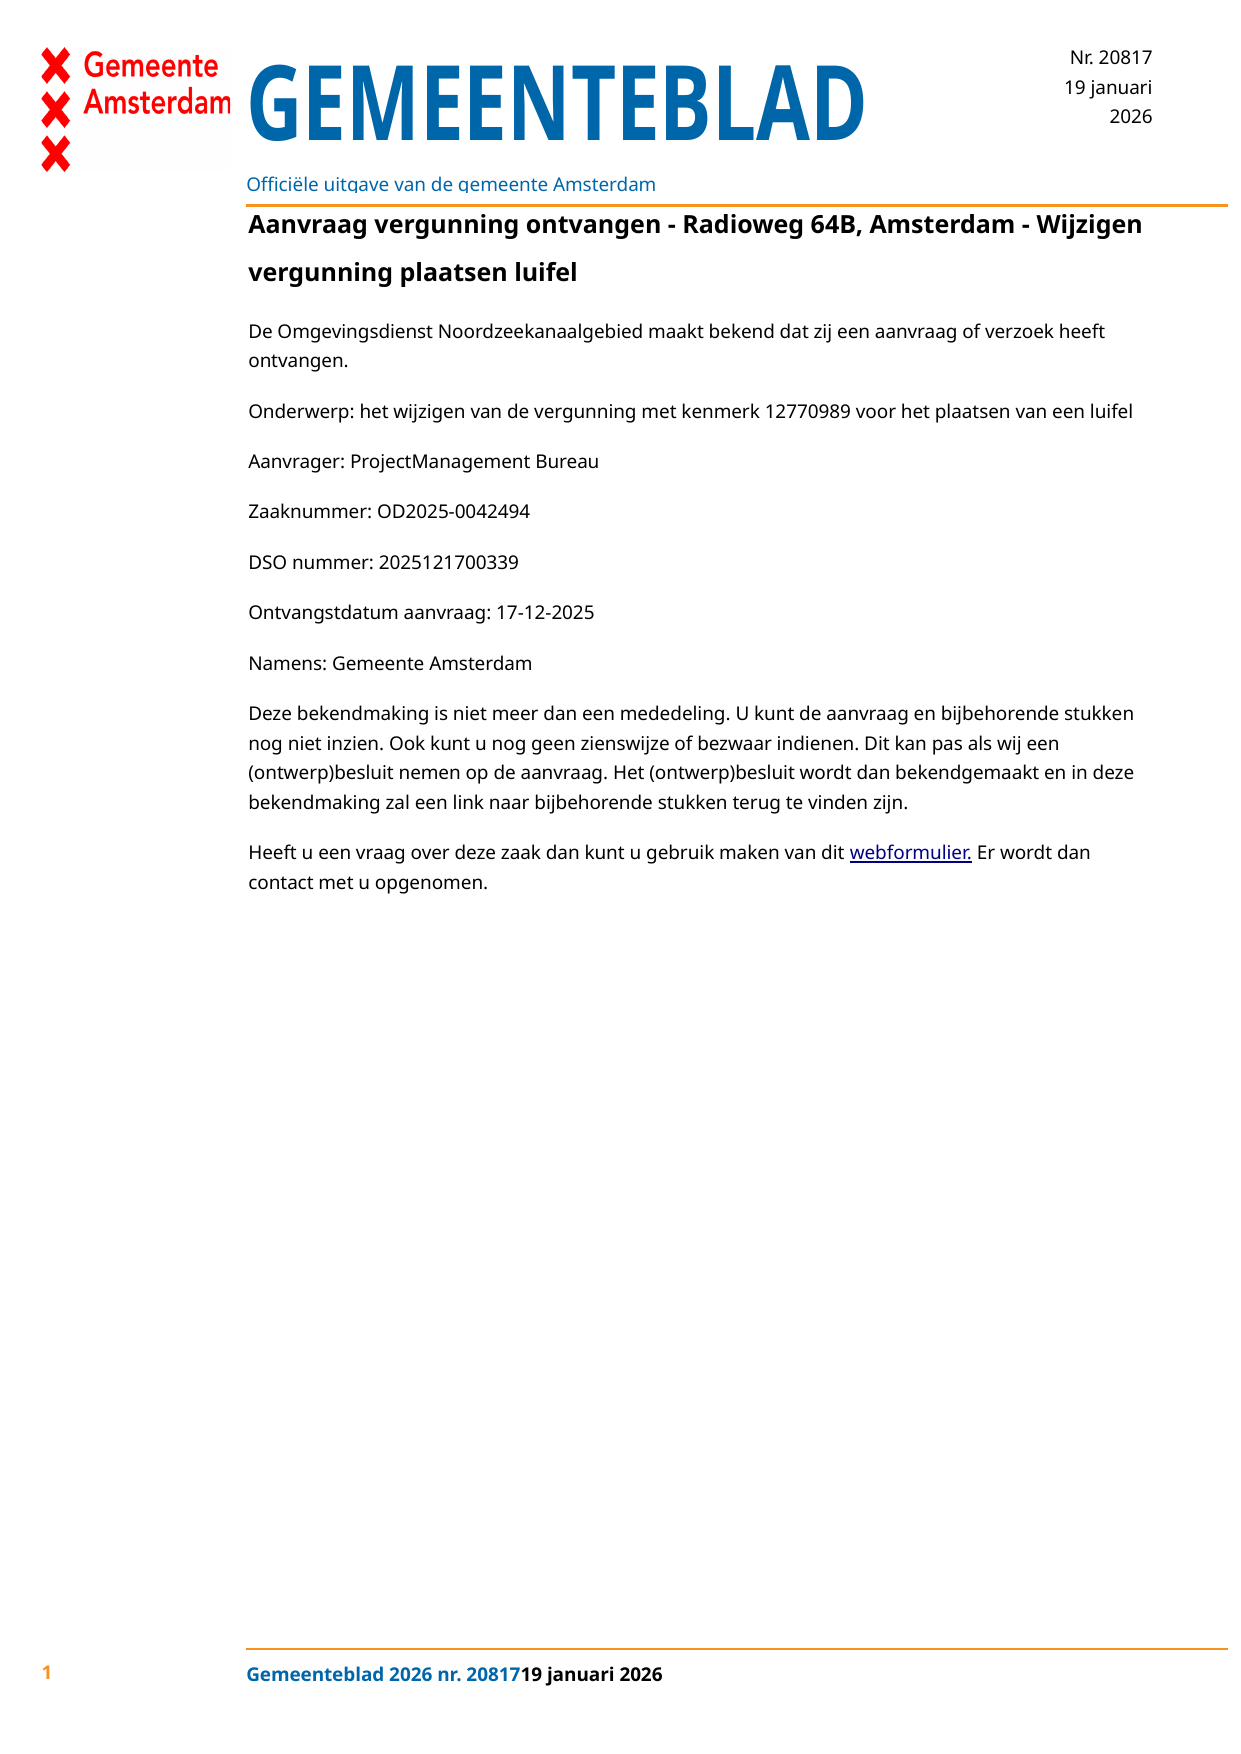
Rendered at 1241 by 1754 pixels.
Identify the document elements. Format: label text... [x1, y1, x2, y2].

text Onderwerp: het wijzigen van de vergunning met kenmerk 12770989 voor het plaatsen van een luifel [248, 398, 1152, 424]
text Aanvrager: ProjectManagement Bureau [248, 448, 1152, 474]
text Zaaknummer: OD2025-0042494 [248, 499, 1152, 524]
text Heeft u een vraag over deze zaak dan kunt u gebruik maken van dit webformulier. Er wordt dan contact met u opgenomen. [248, 839, 1152, 895]
text Ontvangstdatum aanvraag: 17-12-2025 [248, 599, 1152, 625]
picture [41, 47, 231, 172]
text DSO nummer: 2025121700339 [248, 549, 1152, 575]
text Deze bekendmaking is niet meer dan een mededeling. U kunt de aanvraag en bijbehorende stukken nog niet inzien. Ook kunt u nog geen zienswijze of bezwaar indienen. Dit kan pas als wij een (ontwerp)besluit nemen op de aanvraag. Het (ontwerp)besluit wordt dan bekendgemaakt en in deze bekendmaking zal een link naar bijbehorende stukken terug te vinden zijn. [248, 700, 1152, 815]
text Namens: Gemeente Amsterdam [248, 650, 1152, 676]
text De Omgevingsdienst Noordzeekanaalgebied maakt bekend dat zij een aanvraag of verzoek heeft ontvangen. [248, 318, 1152, 373]
text Aanvraag vergunning ontvangen - Radioweg 64B, Amsterdam - Wijzigen vergunning plaatsen luifel [248, 207, 1152, 288]
